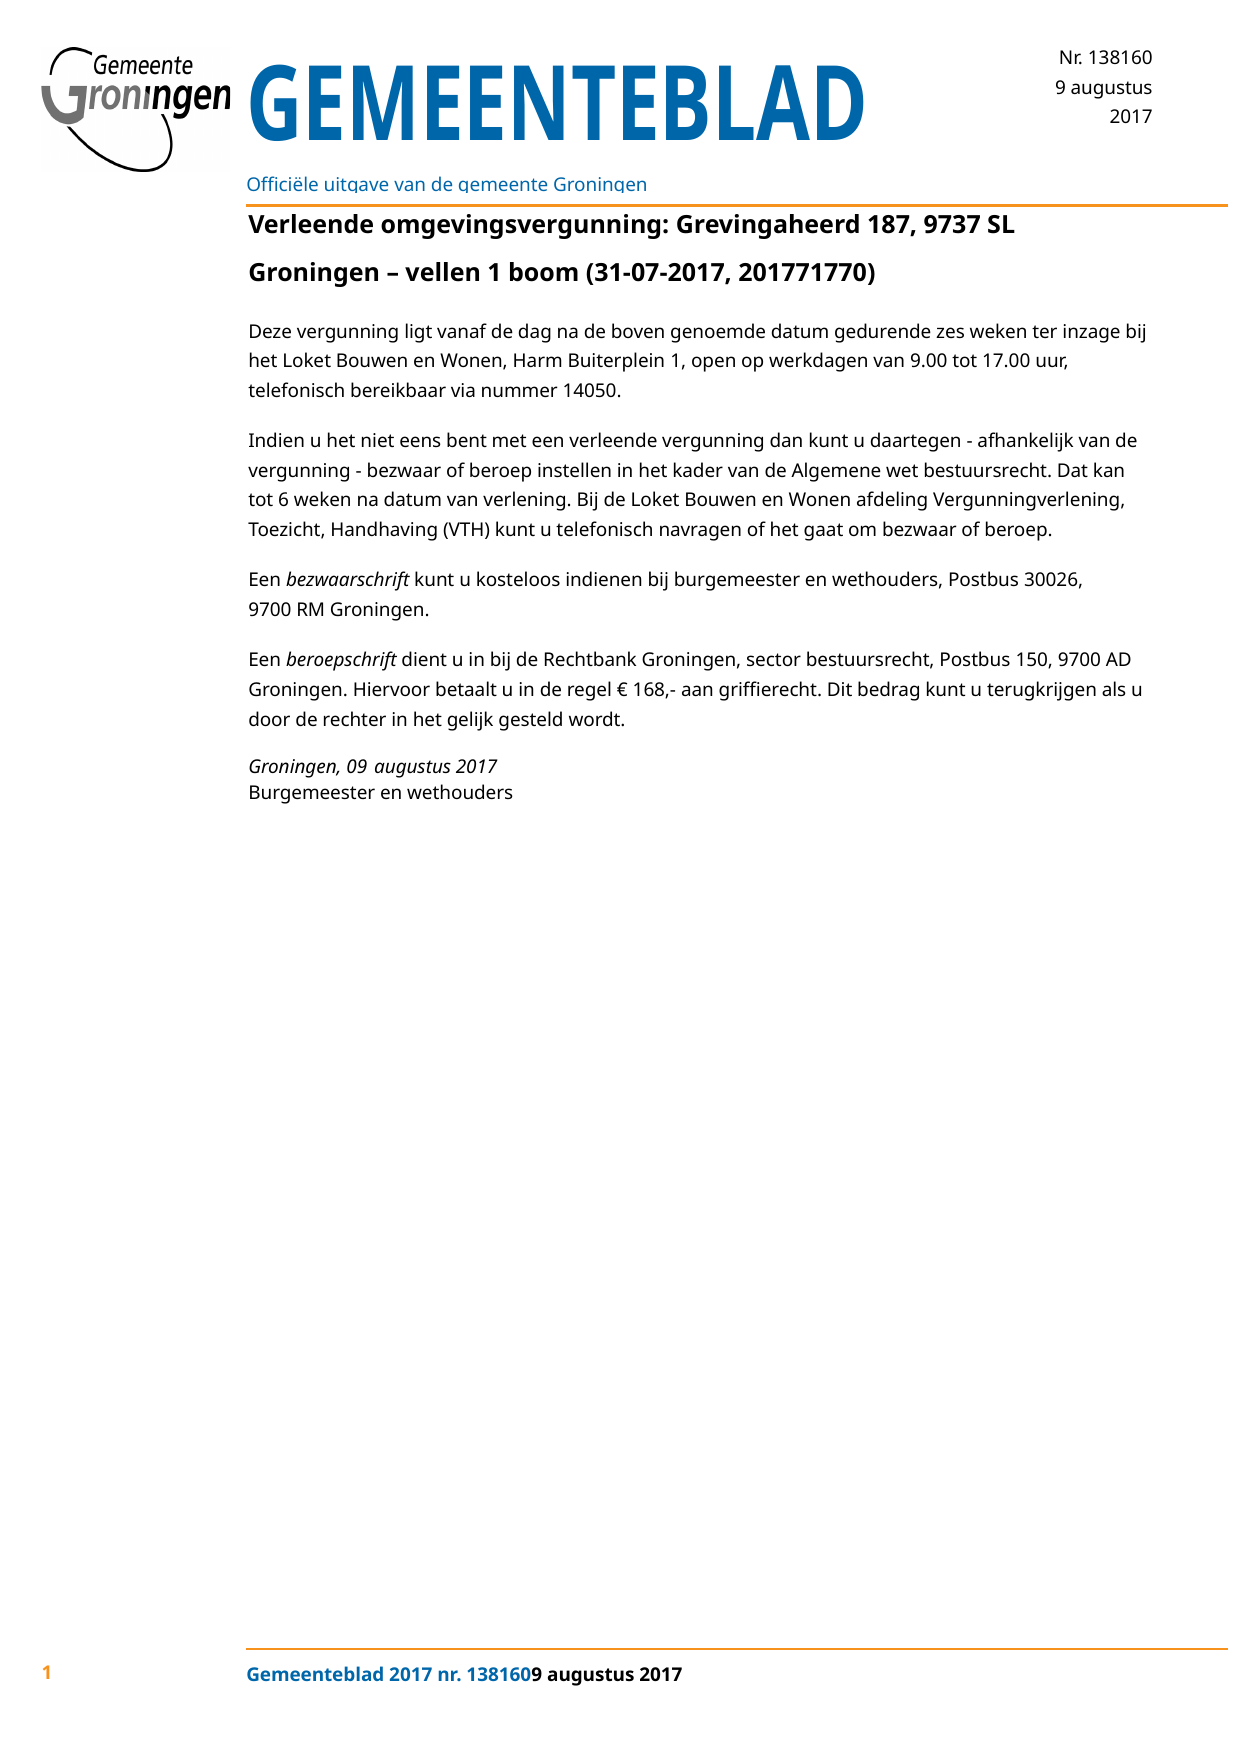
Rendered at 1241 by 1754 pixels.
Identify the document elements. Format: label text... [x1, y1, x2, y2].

text Burgemeester en wethouders [248, 779, 1152, 805]
text Verleende omgevingsvergunning: Grevingaheerd 187, 9737 SL Groningen – vellen 1 boom (31-07-2017, 201771770) [248, 207, 1152, 288]
text Groningen, 09 augustus 2017 [248, 754, 1152, 779]
text Een bezwaarschrift kunt u kosteloos indienen bij burgemeester en wethouders, Postbus 30026, 9700 RM Groningen. [248, 567, 1152, 622]
text Indien u het niet eens bent met een verleende vergunning dan kunt u daartegen - afhankelijk van de vergunning - bezwaar of beroep instellen in het kader van de Algemene wet bestuursrecht. Dat kan tot 6 weken na datum van verlening. Bij de Loket Bouwen en Wonen afdeling Vergunningverlening, Toezicht, Handhaving (VTH) kunt u telefonisch navragen of het gaat om bezwaar of beroep. [248, 427, 1152, 542]
text Een beroepschrift dient u in bij de Rechtbank Groningen, sector bestuursrecht, Postbus 150, 9700 AD Groningen. Hiervoor betaalt u in de regel € 168,- aan griffierecht. Dit bedrag kunt u terugkrijgen als u door de rechter in het gelijk gesteld wordt. [248, 647, 1152, 732]
picture [41, 47, 231, 172]
text Deze vergunning ligt vanaf de dag na de boven genoemde datum gedurende zes weken ter inzage bij het Loket Bouwen en Wonen, Harm Buiterplein 1, open op werkdagen van 9.00 tot 17.00 uur, telefonisch bereikbaar via nummer 14050. [248, 318, 1152, 403]
